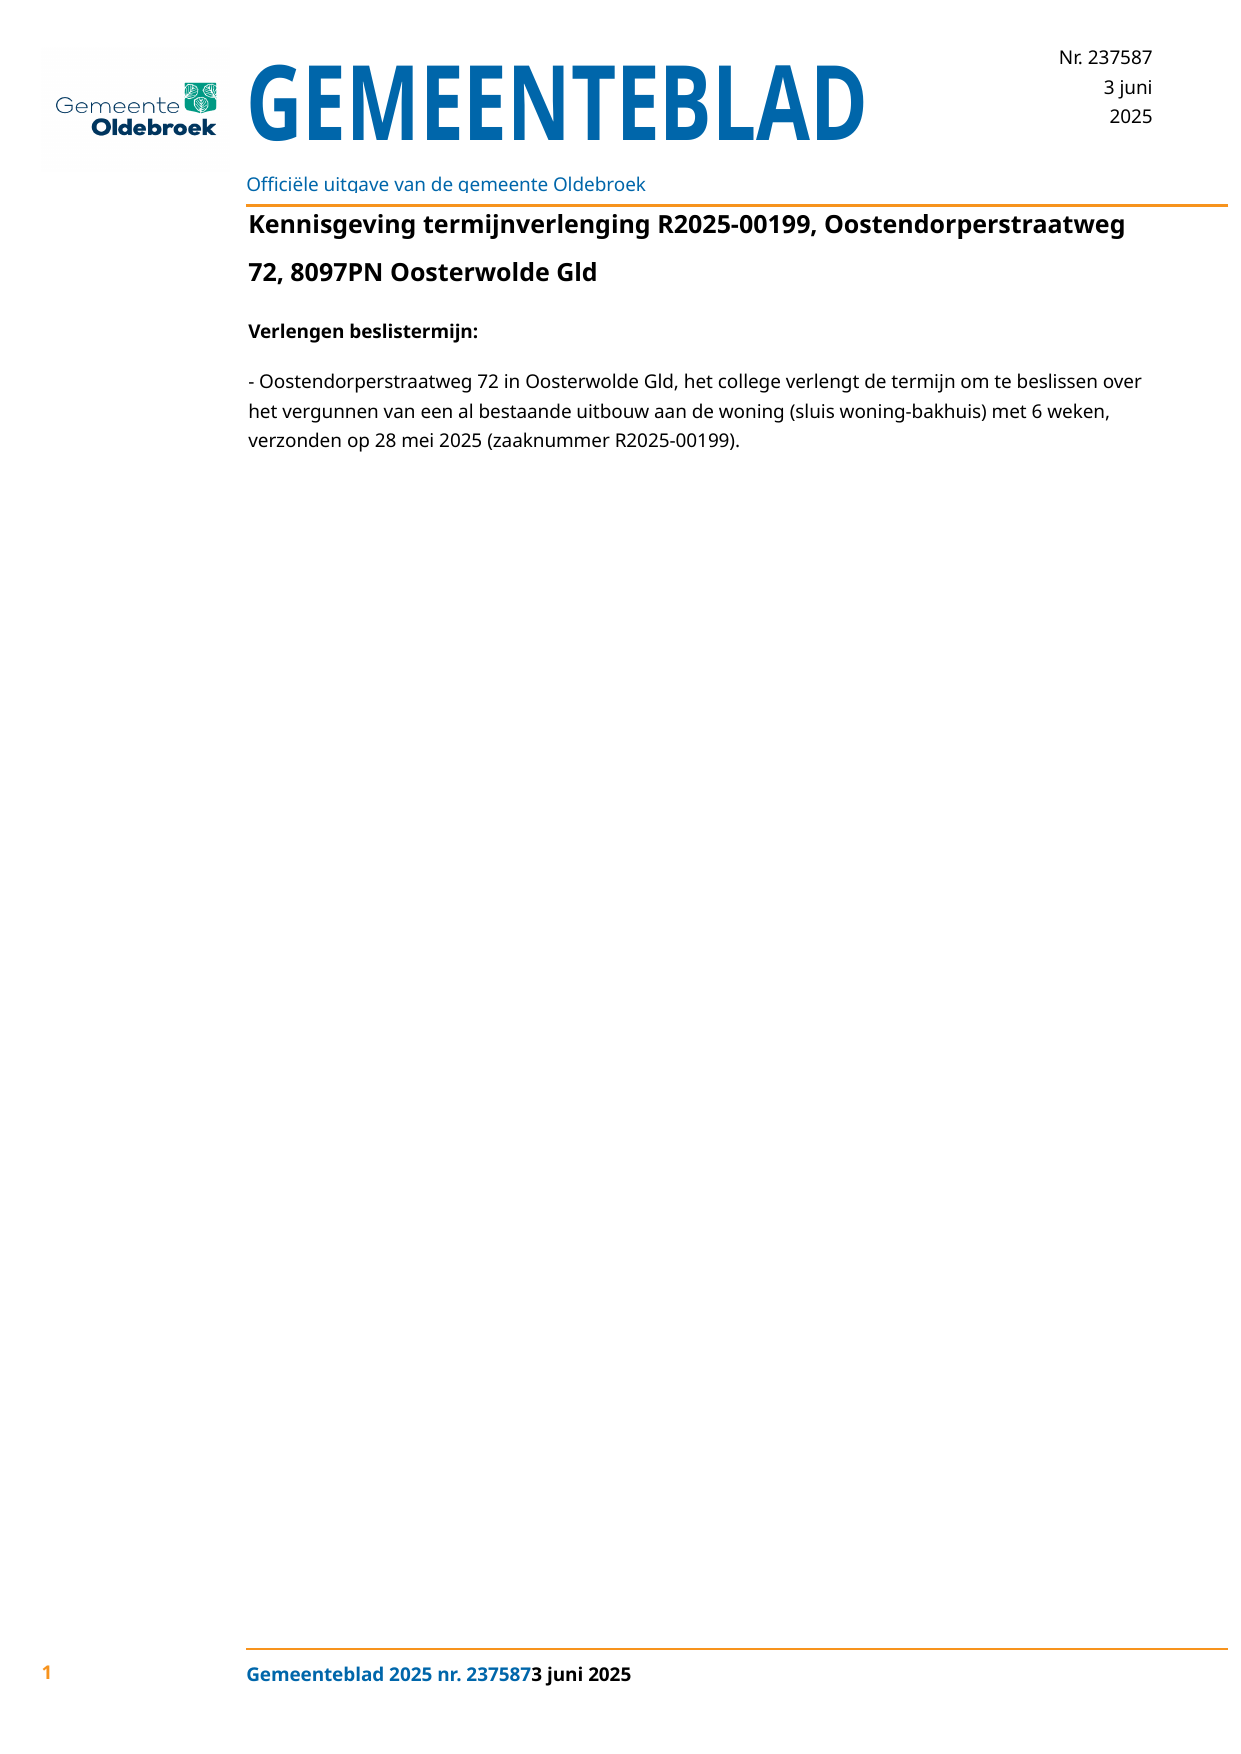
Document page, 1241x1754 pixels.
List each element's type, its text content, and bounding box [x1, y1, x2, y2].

text Kennisgeving termijnverlenging R2025-00199, Oostendorperstraatweg 72, 8097PN Oosterwolde Gld [248, 207, 1152, 288]
picture [41, 47, 231, 172]
text - Oostendorperstraatweg 72 in Oosterwolde Gld, het college verlengt de termijn om te beslissen over het vergunnen van een al bestaande uitbouw aan de woning (sluis woning-bakhuis) met 6 weken, verzonden op 28 mei 2025 (zaaknummer R2025-00199). [248, 368, 1152, 453]
text Verlengen beslistermijn: [248, 318, 1152, 344]
